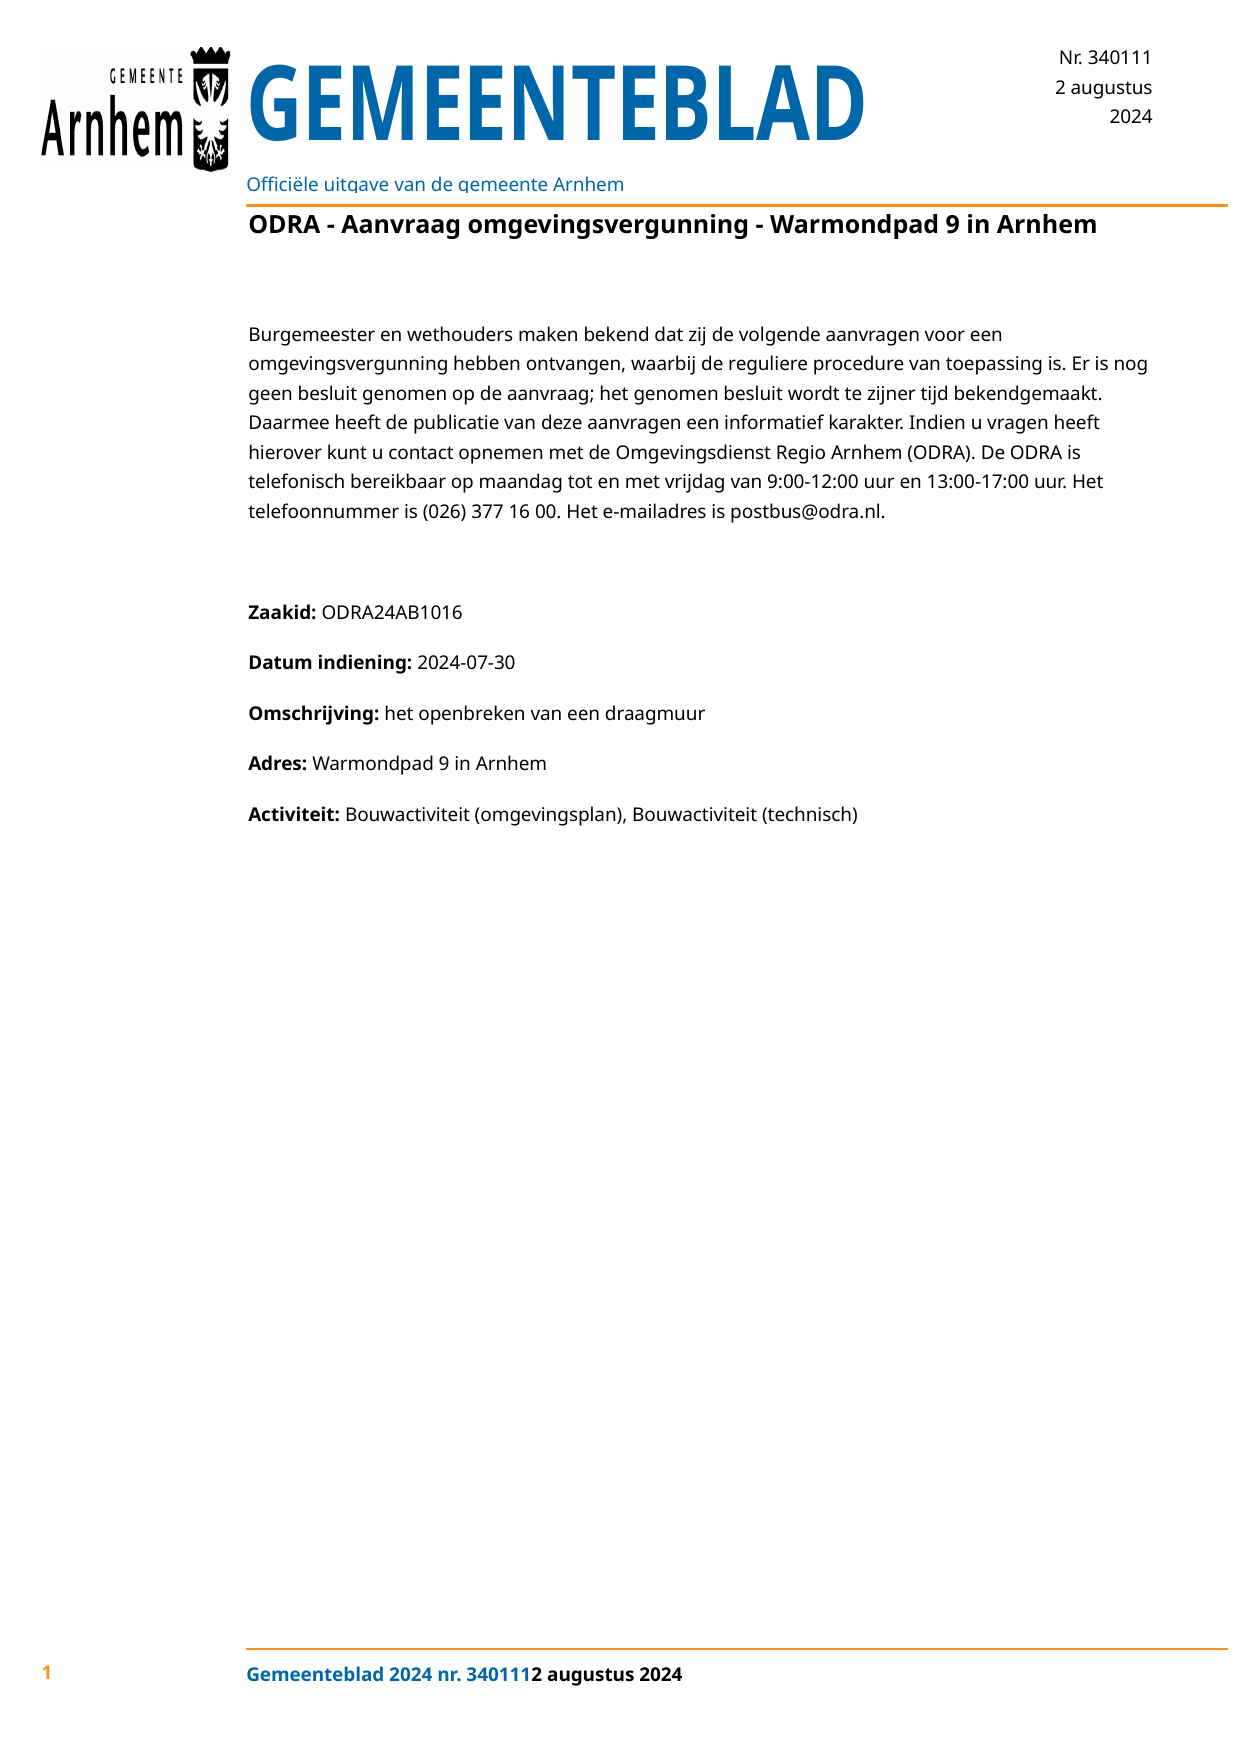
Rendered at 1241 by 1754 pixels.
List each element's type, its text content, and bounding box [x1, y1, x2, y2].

text Burgemeester en wethouders maken bekend dat zij de volgende aanvragen voor een omgevingsvergunning hebben ontvangen, waarbij de reguliere procedure van toepassing is. Er is nog geen besluit genomen op de aanvraag; het genomen besluit wordt te zijner tijd bekendgemaakt. Daarmee heeft de publicatie van deze aanvragen een informatief karakter. Indien u vragen heeft hierover kunt u contact opnemen met de Omgevingsdienst Regio Arnhem (ODRA). De ODRA is telefonisch bereikbaar op maandag tot en met vrijdag van 9:00-12:00 uur en 13:00-17:00 uur. Het telefoonnummer is (026) 377 16 00. Het e-mailadres is postbus@odra.nl. [248, 321, 1152, 524]
text ODRA - Aanvraag omgevingsvergunning - Warmondpad 9 in Arnhem [248, 207, 1152, 241]
text Omschrijving: het openbreken van een draagmuur [248, 700, 1152, 726]
text Datum indiening: 2024-07-30 [248, 649, 1152, 675]
text Zaakid: ODRA24AB1016 [248, 599, 1152, 625]
picture [41, 47, 231, 172]
text Adres: Warmondpad 9 in Arnhem [248, 750, 1152, 776]
text Activiteit: Bouwactiviteit (omgevingsplan), Bouwactiviteit (technisch) [248, 801, 1152, 826]
